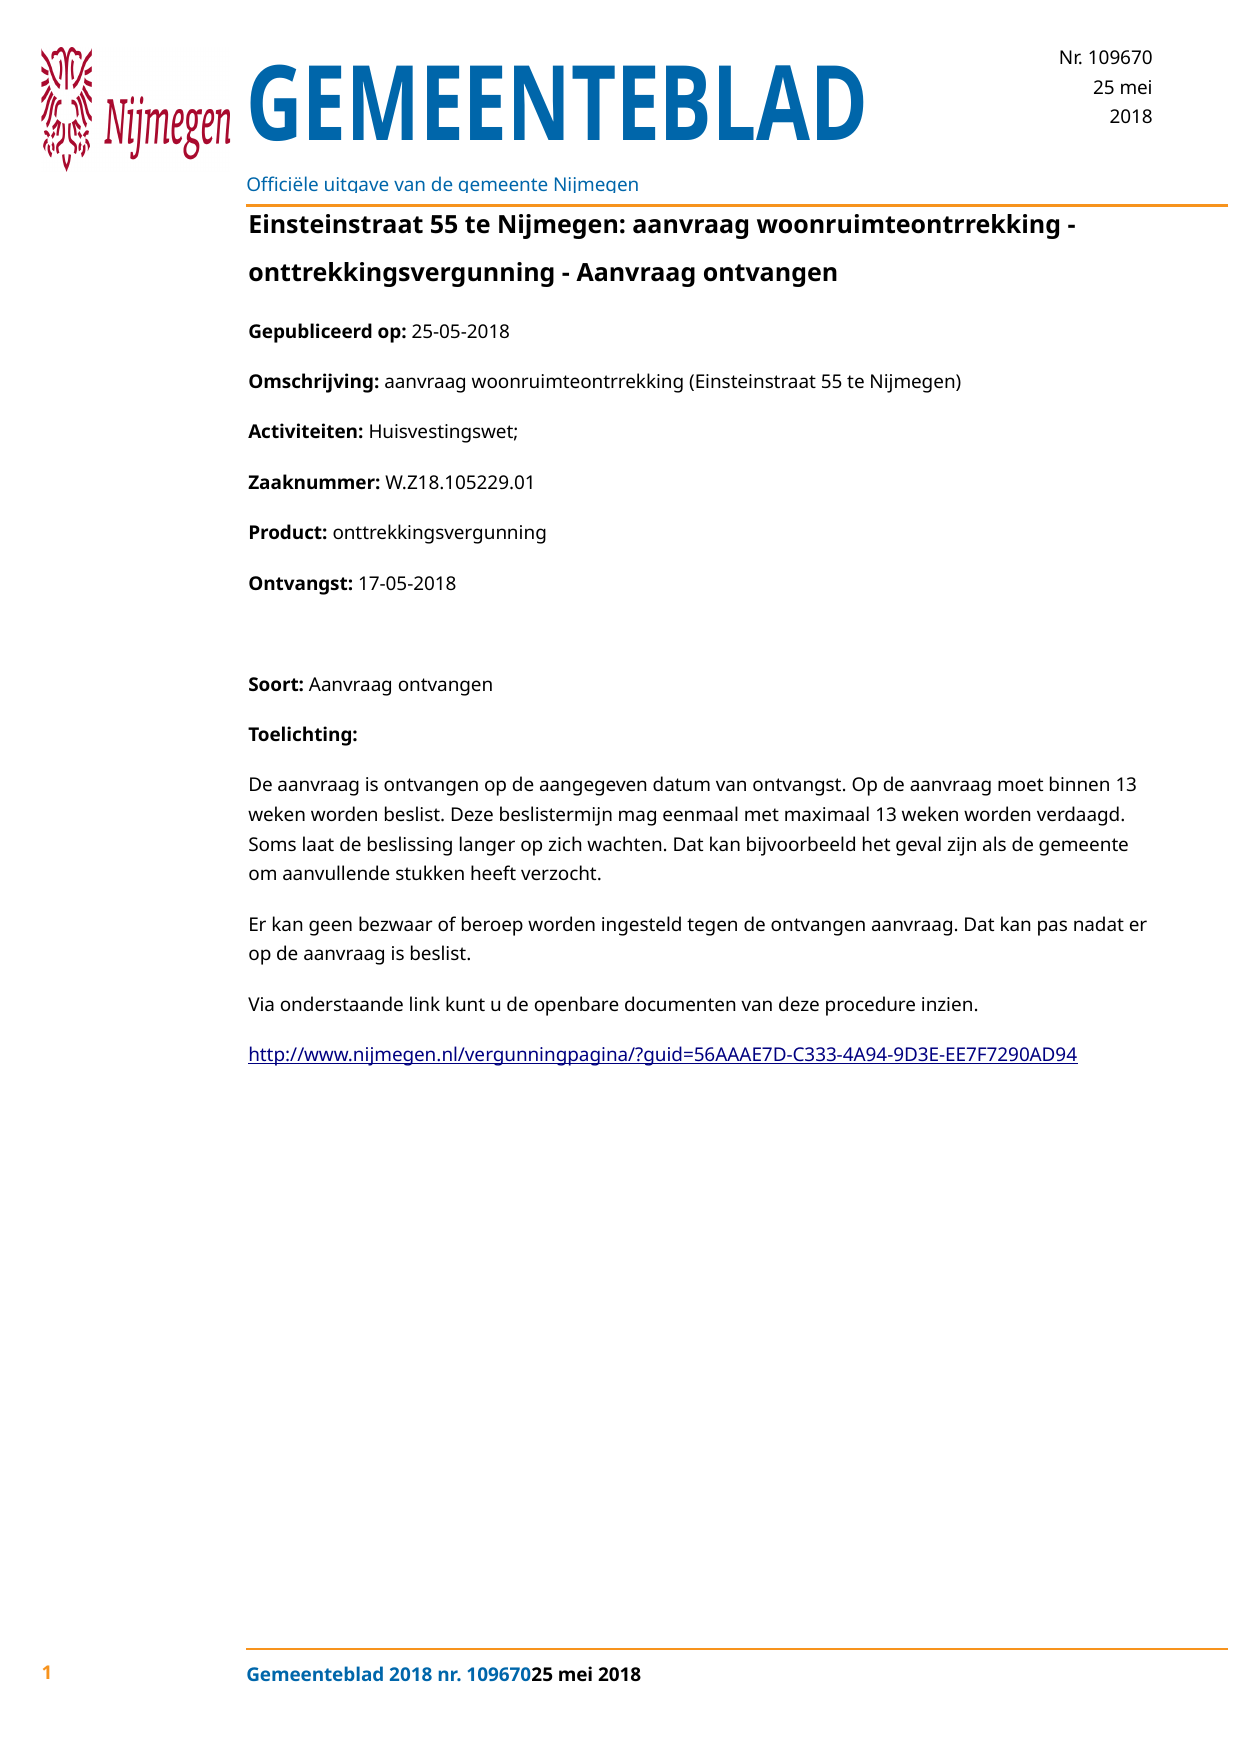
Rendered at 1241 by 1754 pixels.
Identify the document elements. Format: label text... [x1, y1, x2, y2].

text Omschrijving: aanvraag woonruimteontrrekking (Einsteinstraat 55 te Nijmegen) [248, 368, 1152, 394]
text Ontvangst: 17-05-2018 [248, 570, 1152, 596]
text Toelichting: [248, 721, 1152, 747]
text Zaaknummer: W.Z18.105229.01 [248, 469, 1152, 495]
text Gepubliceerd op: 25-05-2018 [248, 318, 1152, 344]
text Er kan geen bezwaar of beroep worden ingesteld tegen de ontvangen aanvraag. Dat kan pas nadat er op de aanvraag is beslist. [248, 911, 1152, 966]
text Via onderstaande link kunt u de openbare documenten van deze procedure inzien. [248, 991, 1152, 1017]
text De aanvraag is ontvangen op de aangegeven datum van ontvangst. Op de aanvraag moet binnen 13 weken worden beslist. Deze beslistermijn mag eenmaal met maximaal 13 weken worden verdaagd. Soms laat de beslissing langer op zich wachten. Dat kan bijvoorbeeld het geval zijn als de gemeente om aanvullende stukken heeft verzocht. [248, 772, 1152, 886]
picture [41, 47, 231, 172]
text Activiteiten: Huisvestingswet; [248, 419, 1152, 444]
text Soort: Aanvraag ontvangen [248, 671, 1152, 697]
text Product: onttrekkingsvergunning [248, 519, 1152, 545]
text Einsteinstraat 55 te Nijmegen: aanvraag woonruimteontrrekking - onttrekkingsvergunning - Aanvraag ontvangen [248, 207, 1152, 288]
text http://www.nijmegen.nl/vergunningpagina/?guid=56AAAE7D-C333-4A94-9D3E-EE7F7290AD94 [248, 1041, 1152, 1067]
